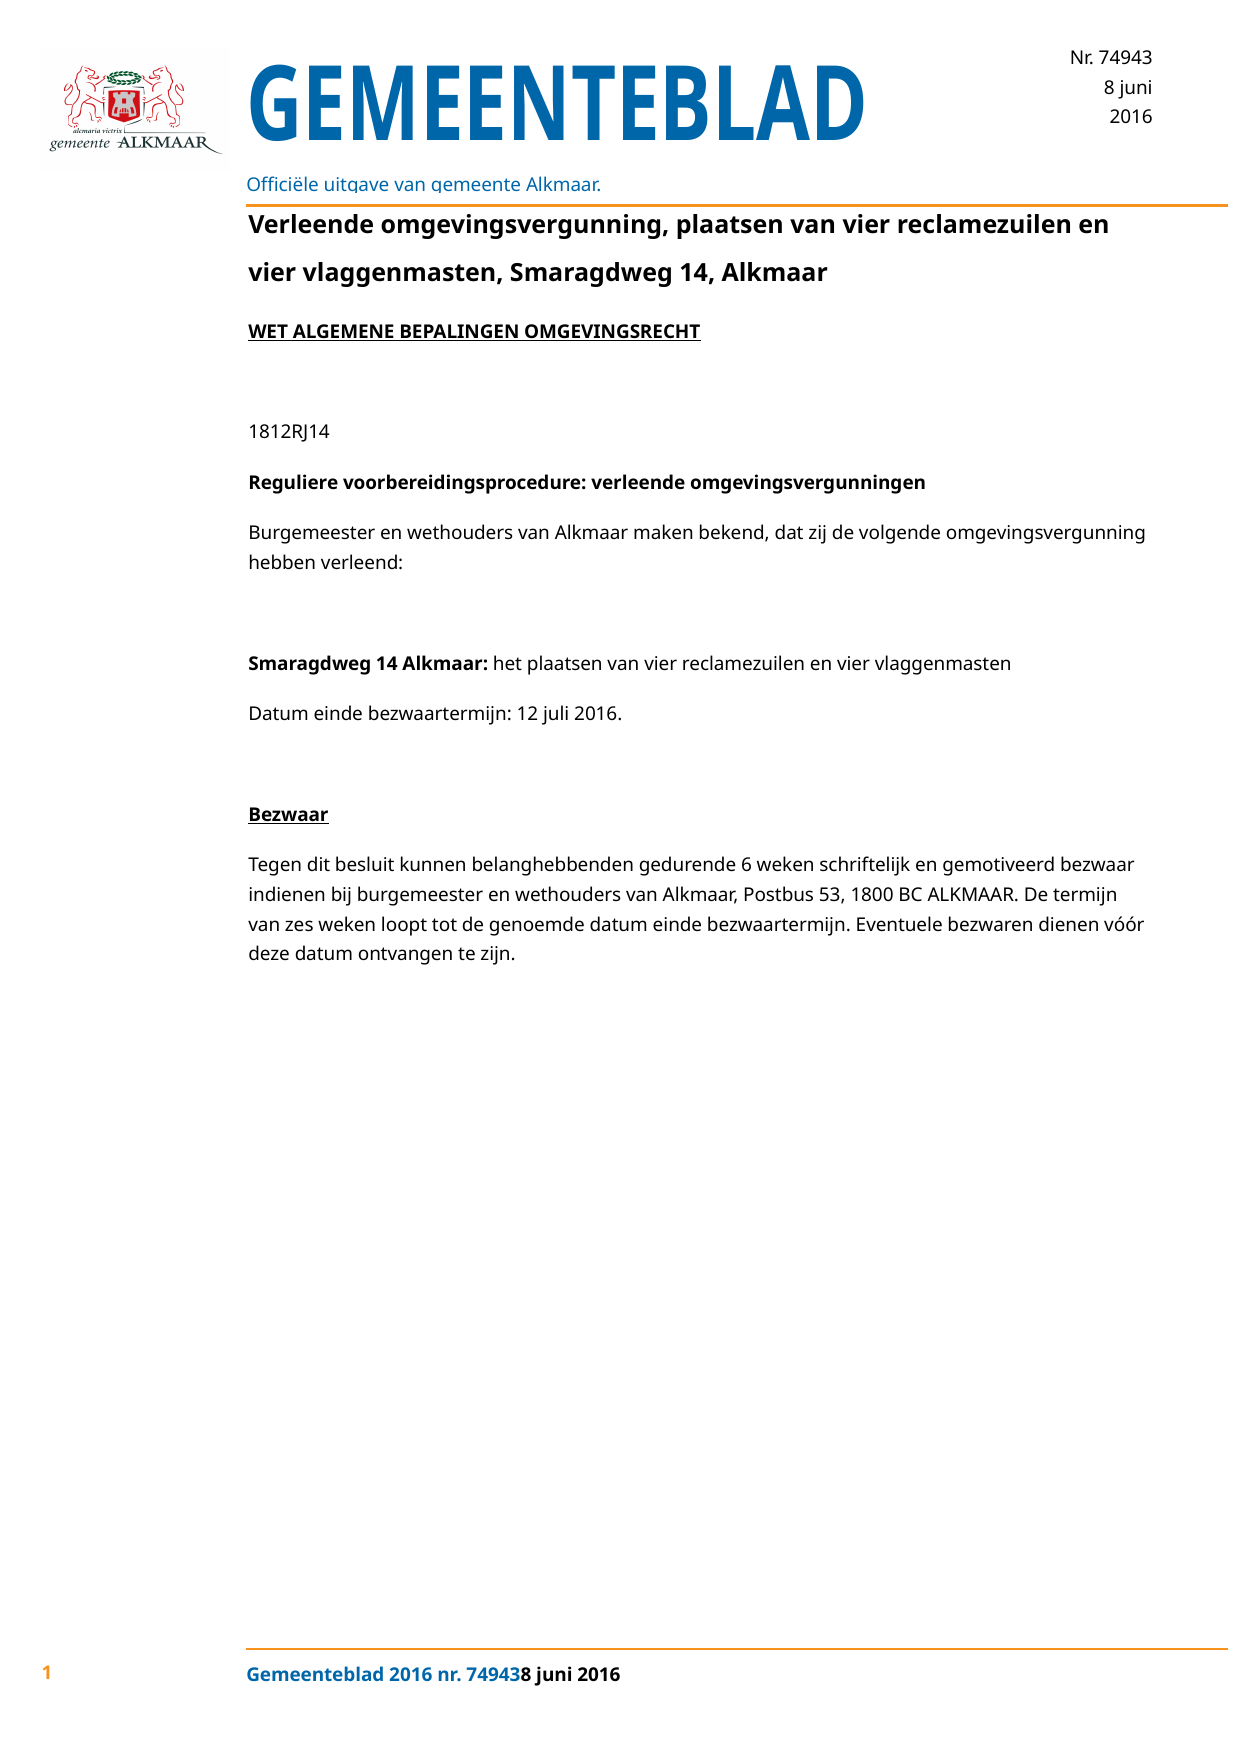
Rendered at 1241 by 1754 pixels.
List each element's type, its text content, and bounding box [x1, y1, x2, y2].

picture [41, 47, 231, 172]
text Tegen dit besluit kunnen belanghebbenden gedurende 6 weken schriftelijk en gemotiveerd bezwaar indienen bij burgemeester en wethouders van Alkmaar, Postbus 53, 1800 BC ALKMAAR. De termijn van zes weken loopt tot de genoemde datum einde bezwaartermijn. Eventuele bezwaren dienen vóór deze datum ontvangen te zijn. [248, 852, 1152, 966]
text Smaragdweg 14 Alkmaar: het plaatsen van vier reclamezuilen en vier vlaggenmasten [248, 650, 1152, 676]
text WET ALGEMENE BEPALINGEN OMGEVINGSRECHT [248, 318, 1152, 344]
text Verleende omgevingsvergunning, plaatsen van vier reclamezuilen en vier vlaggenmasten, Smaragdweg 14, Alkmaar [248, 207, 1152, 288]
text Burgemeester en wethouders van Alkmaar maken bekend, dat zij de volgende omgevingsvergunning hebben verleend: [248, 519, 1152, 575]
text Datum einde bezwaartermijn: 12 juli 2016. [248, 700, 1152, 726]
text Bezwaar [248, 801, 1152, 827]
text 1812RJ14 [248, 419, 1152, 444]
text Reguliere voorbereidingsprocedure: verleende omgevingsvergunningen [248, 469, 1152, 495]
